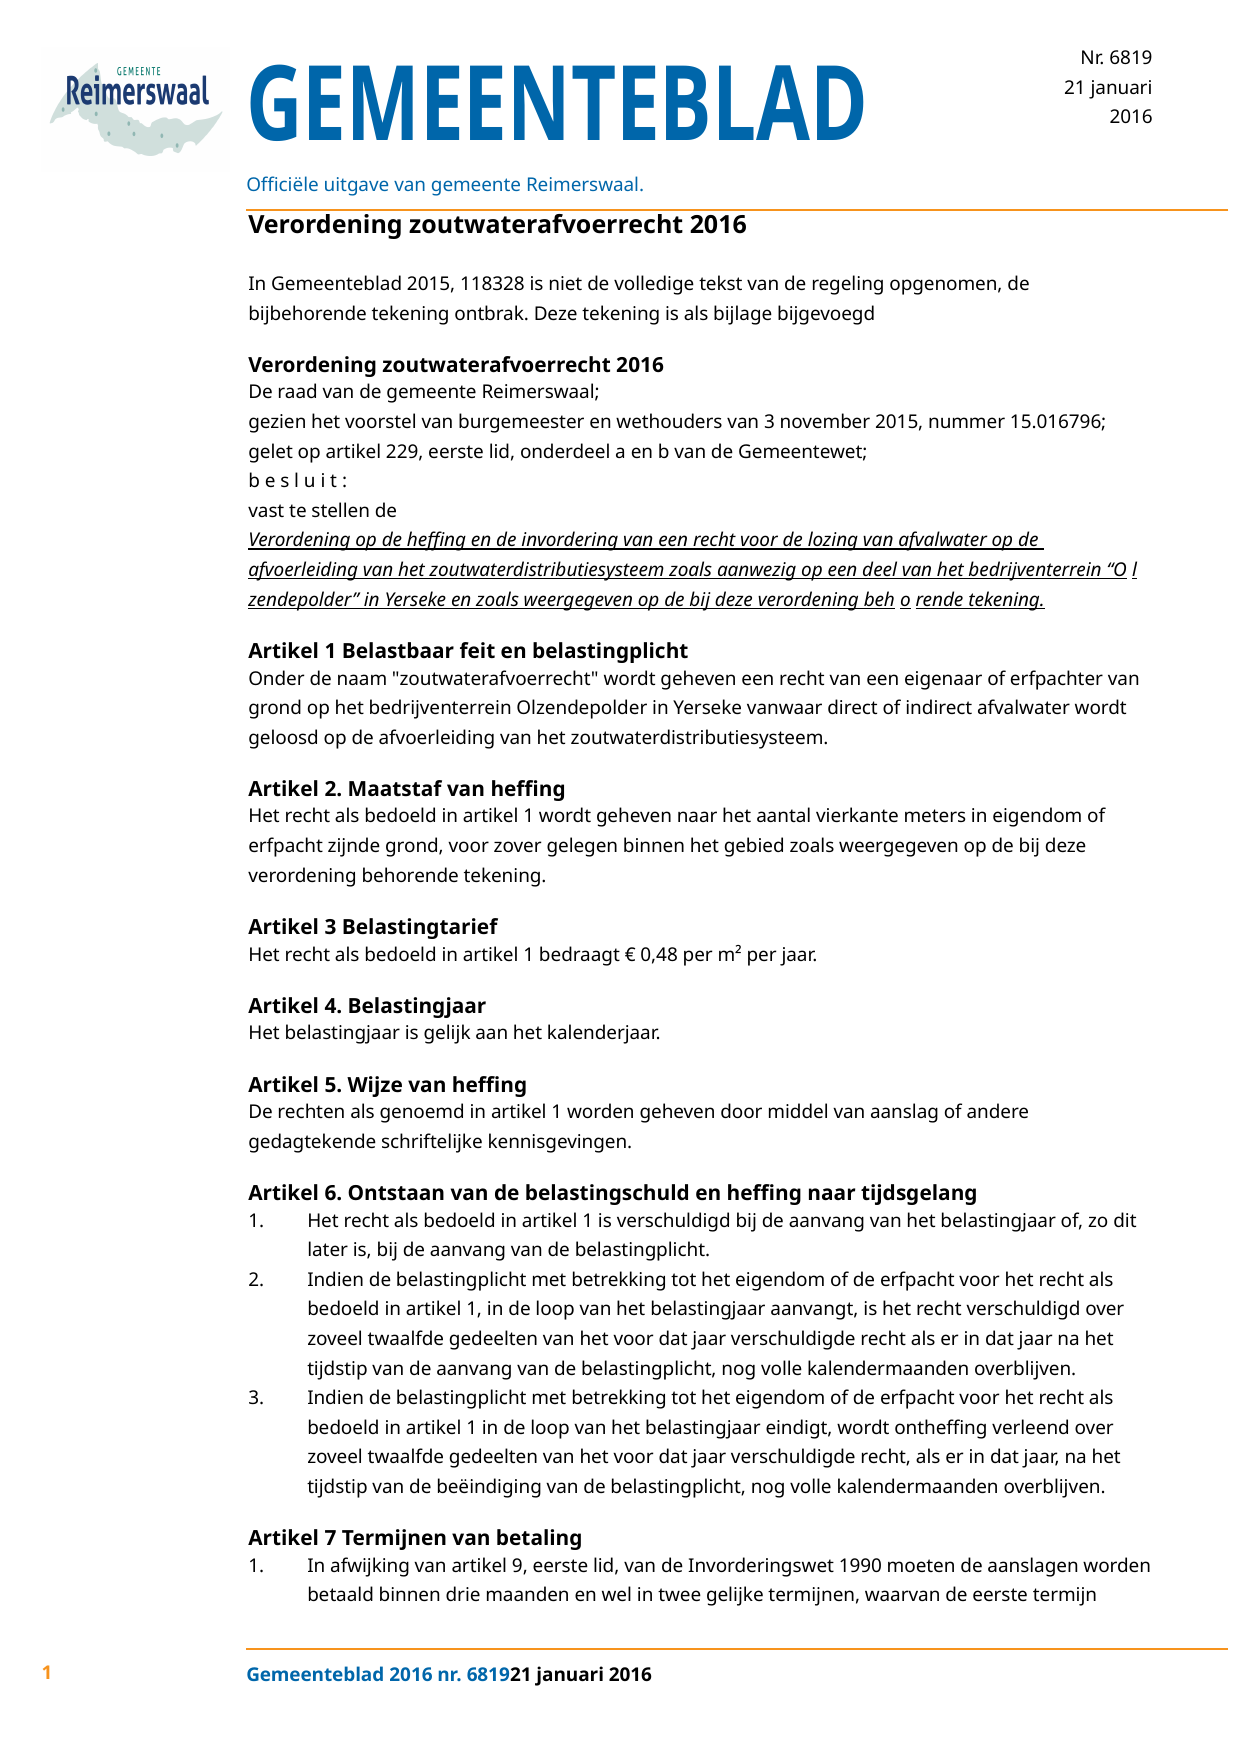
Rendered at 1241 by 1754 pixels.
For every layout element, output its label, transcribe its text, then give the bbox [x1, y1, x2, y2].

text Artikel 5. Wijze van heffing [248, 1070, 1152, 1098]
text Artikel 6. Ontstaan van de belastingschuld en heffing naar tijdsgelang [248, 1178, 1152, 1207]
text Verordening zoutwaterafvoerrecht 2016 [248, 350, 1152, 379]
text vast te stellen de [248, 497, 1152, 523]
text Het belastingjaar is gelijk aan het kalenderjaar. [248, 1019, 1152, 1045]
text b e s l u i t : [248, 467, 1152, 493]
text Het recht als bedoeld in artikel 1 wordt geheven naar het aantal vierkante meters in eigendom of erfpacht zijnde grond, voor zover gelegen binnen het gebied zoals weergegeven op de bij deze verordening behorende tekening. [248, 803, 1152, 888]
list In afwijking van artikel 9, eerste lid, van de Invorderingswet 1990 moeten de aanslagen worden betaald binnen drie maanden en wel in twee gelijke termijnen, waarvan de eerste termijn [248, 1552, 1152, 1607]
text gezien het voorstel van burgemeester en wethouders van 3 november 2015, nummer 15.016796; gelet op artikel 229, eerste lid, onderdeel a en b van de Gemeentewet; [248, 408, 1152, 464]
text Het recht als bedoeld in artikel 1 bedraagt € 0,48 per m² per jaar. [248, 941, 1152, 966]
picture [41, 47, 231, 172]
list Indien de belastingplicht met betrekking tot het eigendom of de erfpacht voor het recht als bedoeld in artikel 1, in de loop van het belastingjaar aanvangt, is het recht verschuldigd over zoveel twaalfde gedeelten van het voor dat jaar verschuldigde recht als er in dat jaar na het tijdstip van de aanvang van de belastingplicht, nog volle kalendermaanden overblijven. [248, 1266, 1152, 1381]
text Artikel 3 Belastingtarief [248, 912, 1152, 941]
text De raad van de gemeente Reimerswaal; [248, 379, 1152, 404]
text Artikel 4. Belastingjaar [248, 991, 1152, 1019]
text Artikel 7 Termijnen van betaling [248, 1523, 1152, 1552]
list Indien de belastingplicht met betrekking tot het eigendom of de erfpacht voor het recht als bedoeld in artikel 1 in de loop van het belastingjaar eindigt, wordt ontheffing verleend over zoveel twaalfde gedeelten van het voor dat jaar verschuldigde recht, als er in dat jaar, na het tijdstip van de beëindiging van de belastingplicht, nog volle kalendermaanden overblijven. [248, 1384, 1152, 1499]
text Onder de naam "zoutwaterafvoerrecht" wordt geheven een recht van een eigenaar of erfpachter van grond op het bedrijventerrein Olzendepolder in Yerseke vanwaar direct of indirect afvalwater wordt geloosd op de afvoerleiding van het zoutwaterdistributiesysteem. [248, 665, 1152, 749]
text De rechten als genoemd in artikel 1 worden geheven door middel van aanslag of andere gedagtekende schriftelijke kennisgevingen. [248, 1098, 1152, 1154]
text In Gemeenteblad 2015, 118328 is niet de volledige tekst van de regeling opgenomen, de bijbehorende tekening ontbrak. Deze tekening is als bijlage bijgevoegd [248, 270, 1152, 326]
text Artikel 1 Belastbaar feit en belastingplicht [248, 636, 1152, 665]
text Artikel 2. Maatstaf van heffing [248, 774, 1152, 803]
text Verordening zoutwaterafvoerrecht 2016 [248, 211, 1152, 241]
text Verordening op de heffing en de invordering van een recht voor de lozing van afvalwater op de afvoerleiding van het zoutwaterdistributiesysteem zoals aanwezig op een deel van het bedrijventerrein “O l zendepolder” in Yerseke en zoals weergegeven op de bij deze verordening beh o rende tekening. [248, 527, 1152, 612]
list Het recht als bedoeld in artikel 1 is verschuldigd bij de aanvang van het belastingjaar of, zo dit later is, bij de aanvang van de belastingplicht. [248, 1207, 1152, 1262]
